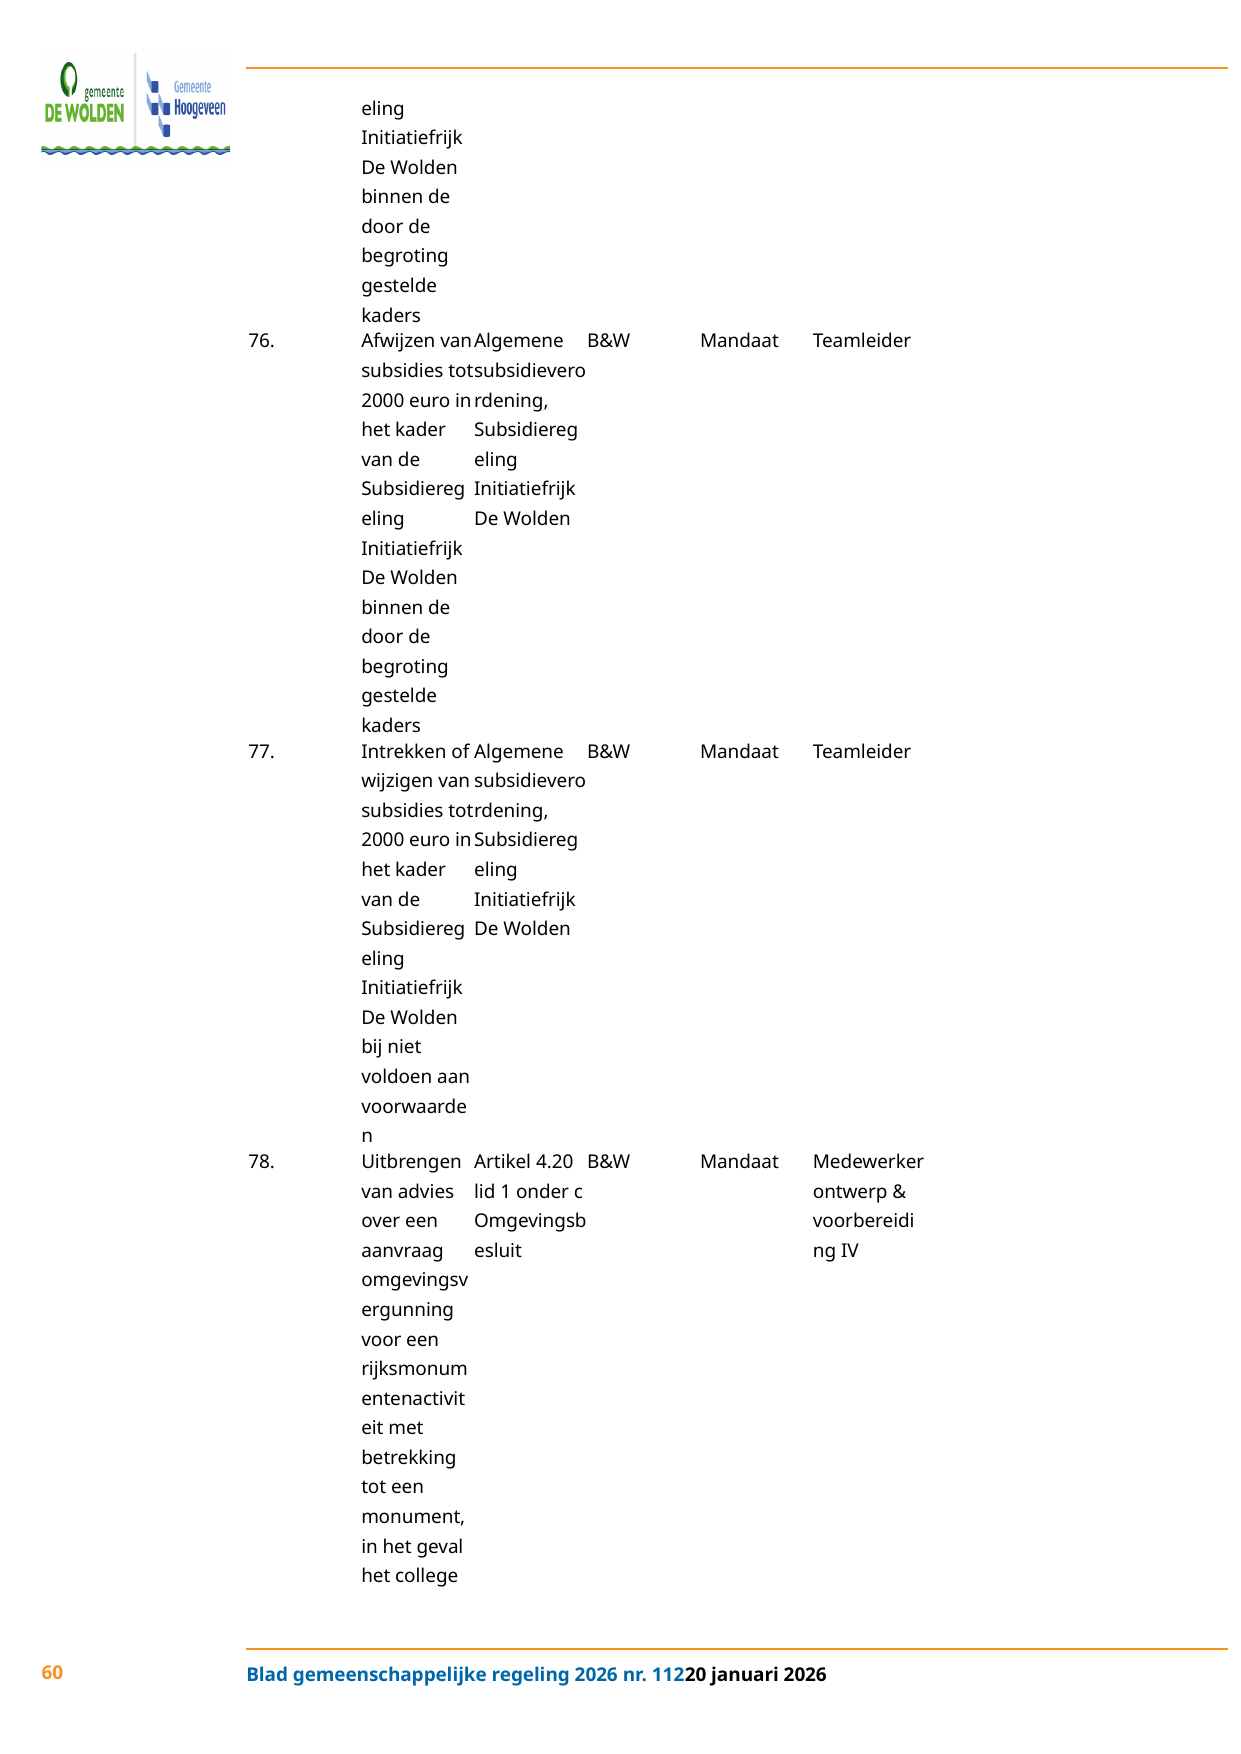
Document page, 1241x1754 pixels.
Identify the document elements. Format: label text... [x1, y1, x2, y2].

table_cell Teamleider [813, 738, 926, 1148]
table_cell B&W [587, 1148, 700, 1588]
table_cell B&W [587, 738, 700, 1148]
table_cell Medewerker ontwerp & voorbereiding IV [813, 1148, 926, 1588]
table_cell Mandaat [700, 738, 813, 1148]
table_cell [474, 95, 587, 328]
table_cell [926, 328, 1038, 738]
table_cell eling Initiatiefrijk De Wolden binnen de door de begroting gestelde kaders [361, 95, 474, 328]
table_cell Teamleider [813, 328, 926, 738]
table_cell [813, 95, 926, 328]
table_cell Algemene subsidieverordening, Subsidieregeling Initiatiefrijk De Wolden [474, 328, 587, 738]
table_cell [926, 95, 1038, 328]
table_cell Uitbrengen van advies over een aanvraag omgevingsvergunning voor een rijksmonumentenactiviteit met betrekking tot een monument, in het geval het college [361, 1148, 474, 1588]
table_cell Artikel 4.20 lid 1 onder c Omgevingsbesluit [474, 1148, 587, 1588]
table_cell B&W [587, 328, 700, 738]
table_cell Afwijzen van subsidies tot 2000 euro in het kader van de Subsidieregeling Initiatiefrijk De Wolden binnen de door de begroting gestelde kaders [361, 328, 474, 738]
table_cell 78. [248, 1148, 361, 1588]
table_cell Algemene subsidieverordening, Subsidieregeling Initiatiefrijk De Wolden [474, 738, 587, 1148]
table_cell [926, 738, 1038, 1148]
table_cell 76. [248, 328, 361, 738]
table_cell Mandaat [700, 1148, 813, 1588]
picture [41, 47, 231, 172]
table_cell [926, 1148, 1038, 1588]
table_cell 77. [248, 738, 361, 1148]
table_cell [1039, 1174, 1152, 1588]
table_cell [700, 95, 813, 328]
table_cell Mandaat [700, 328, 813, 738]
table_cell [248, 95, 361, 328]
table_cell [587, 95, 700, 328]
table_cell Intrekken of wijzigen van subsidies tot 2000 euro in het kader van de Subsidieregeling Initiatiefrijk De Wolden bij niet voldoen aan voorwaarden [361, 738, 474, 1148]
